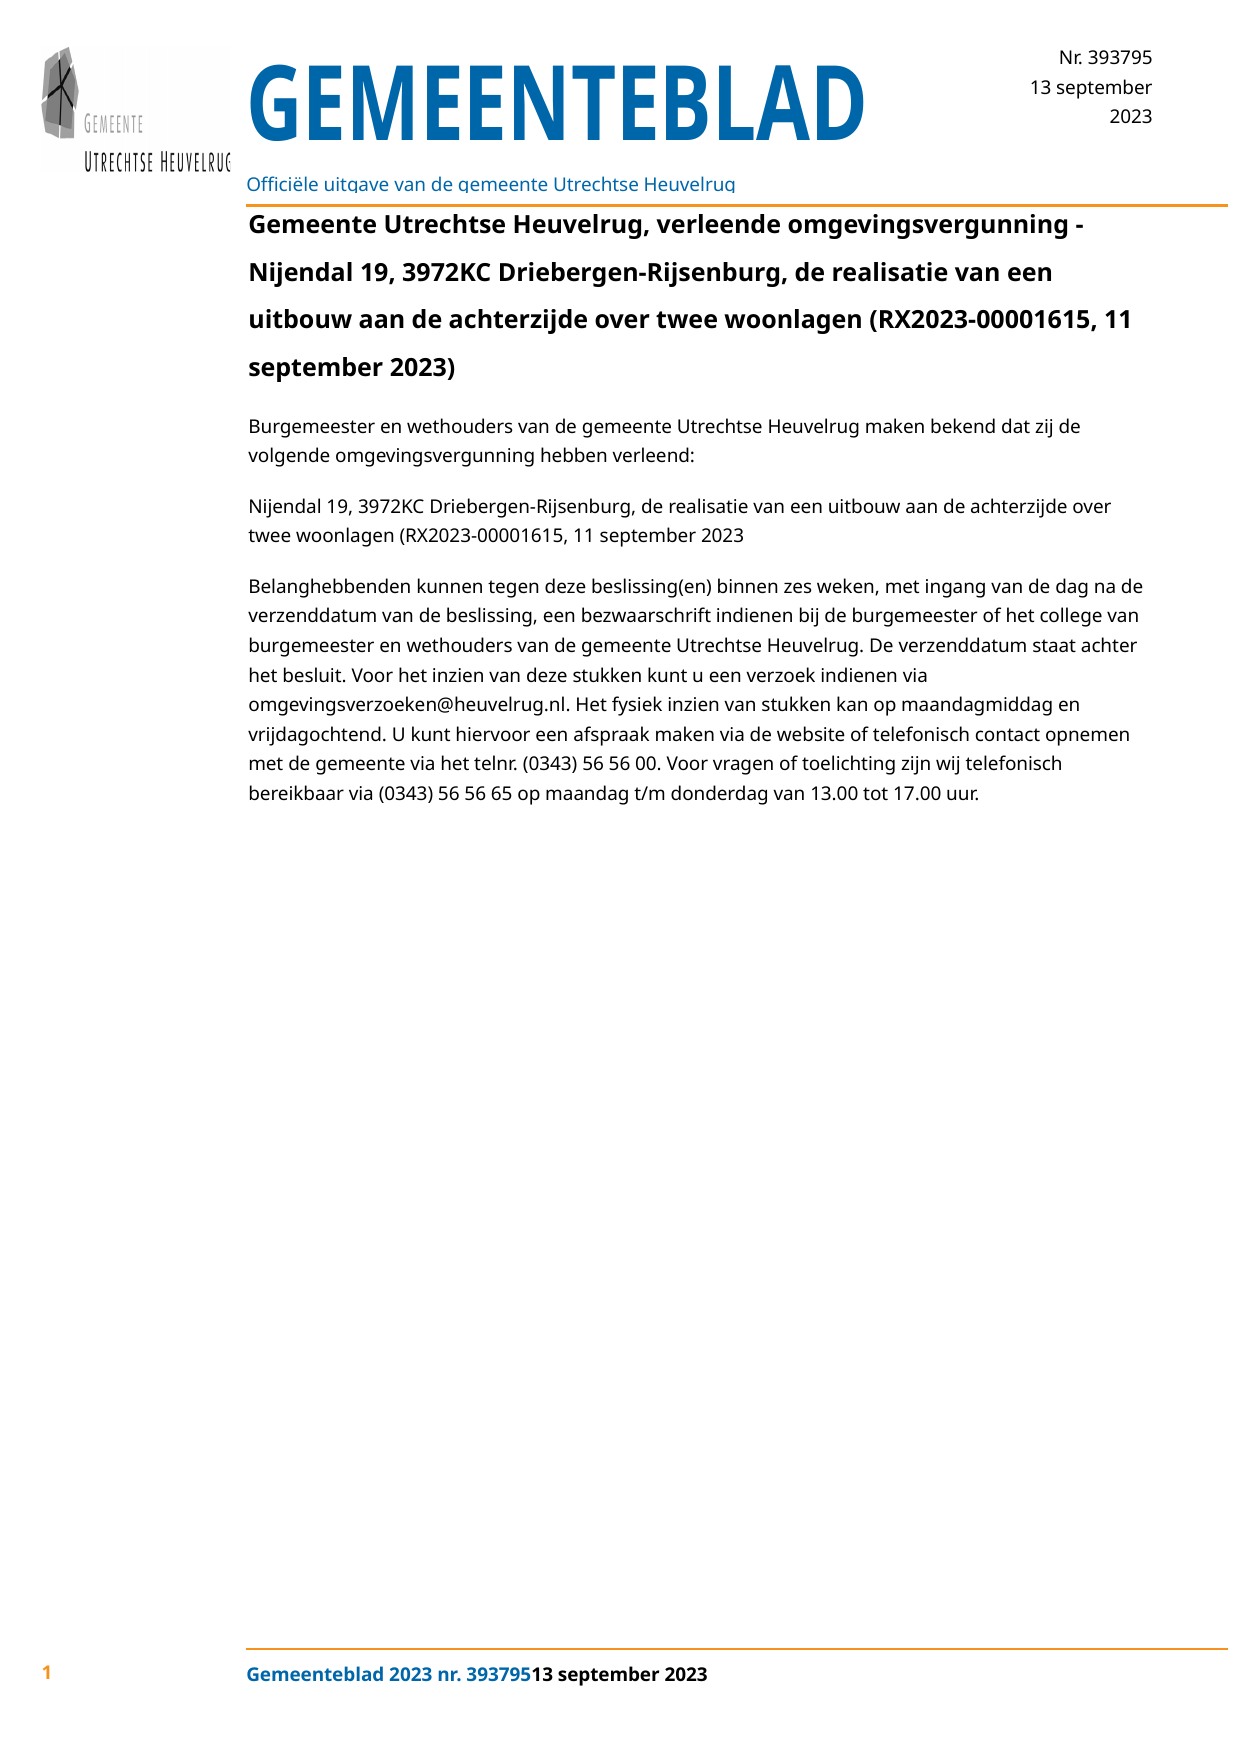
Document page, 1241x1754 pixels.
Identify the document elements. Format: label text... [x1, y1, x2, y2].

picture [41, 47, 231, 172]
text Burgemeester en wethouders van de gemeente Utrechtse Heuvelrug maken bekend dat zij de volgende omgevingsvergunning hebben verleend: [248, 413, 1152, 468]
text Gemeente Utrechtse Heuvelrug, verleende omgevingsvergunning - Nijendal 19, 3972KC Driebergen-Rijsenburg, de realisatie van een uitbouw aan de achterzijde over twee woonlagen (RX2023-00001615, 11 september 2023) [248, 207, 1152, 384]
text Nijendal 19, 3972KC Driebergen-Rijsenburg, de realisatie van een uitbouw aan de achterzijde over twee woonlagen (RX2023-00001615, 11 september 2023 [248, 493, 1152, 548]
text Belanghebbenden kunnen tegen deze beslissing(en) binnen zes weken, met ingang van de dag na de verzenddatum van de beslissing, een bezwaarschrift indienen bij de burgemeester of het college van burgemeester en wethouders van de gemeente Utrechtse Heuvelrug. De verzenddatum staat achter het besluit. Voor het inzien van deze stukken kunt u een verzoek indienen via omgevingsverzoeken@heuvelrug.nl. Het fysiek inzien van stukken kan op maandagmiddag en vrijdagochtend. U kunt hiervoor een afspraak maken via de website of telefonisch contact opnemen met de gemeente via het telnr. (0343) 56 56 00. Voor vragen of toelichting zijn wij telefonisch bereikbaar via (0343) 56 56 65 op maandag t/m donderdag van 13.00 tot 17.00 uur. [248, 573, 1152, 806]
